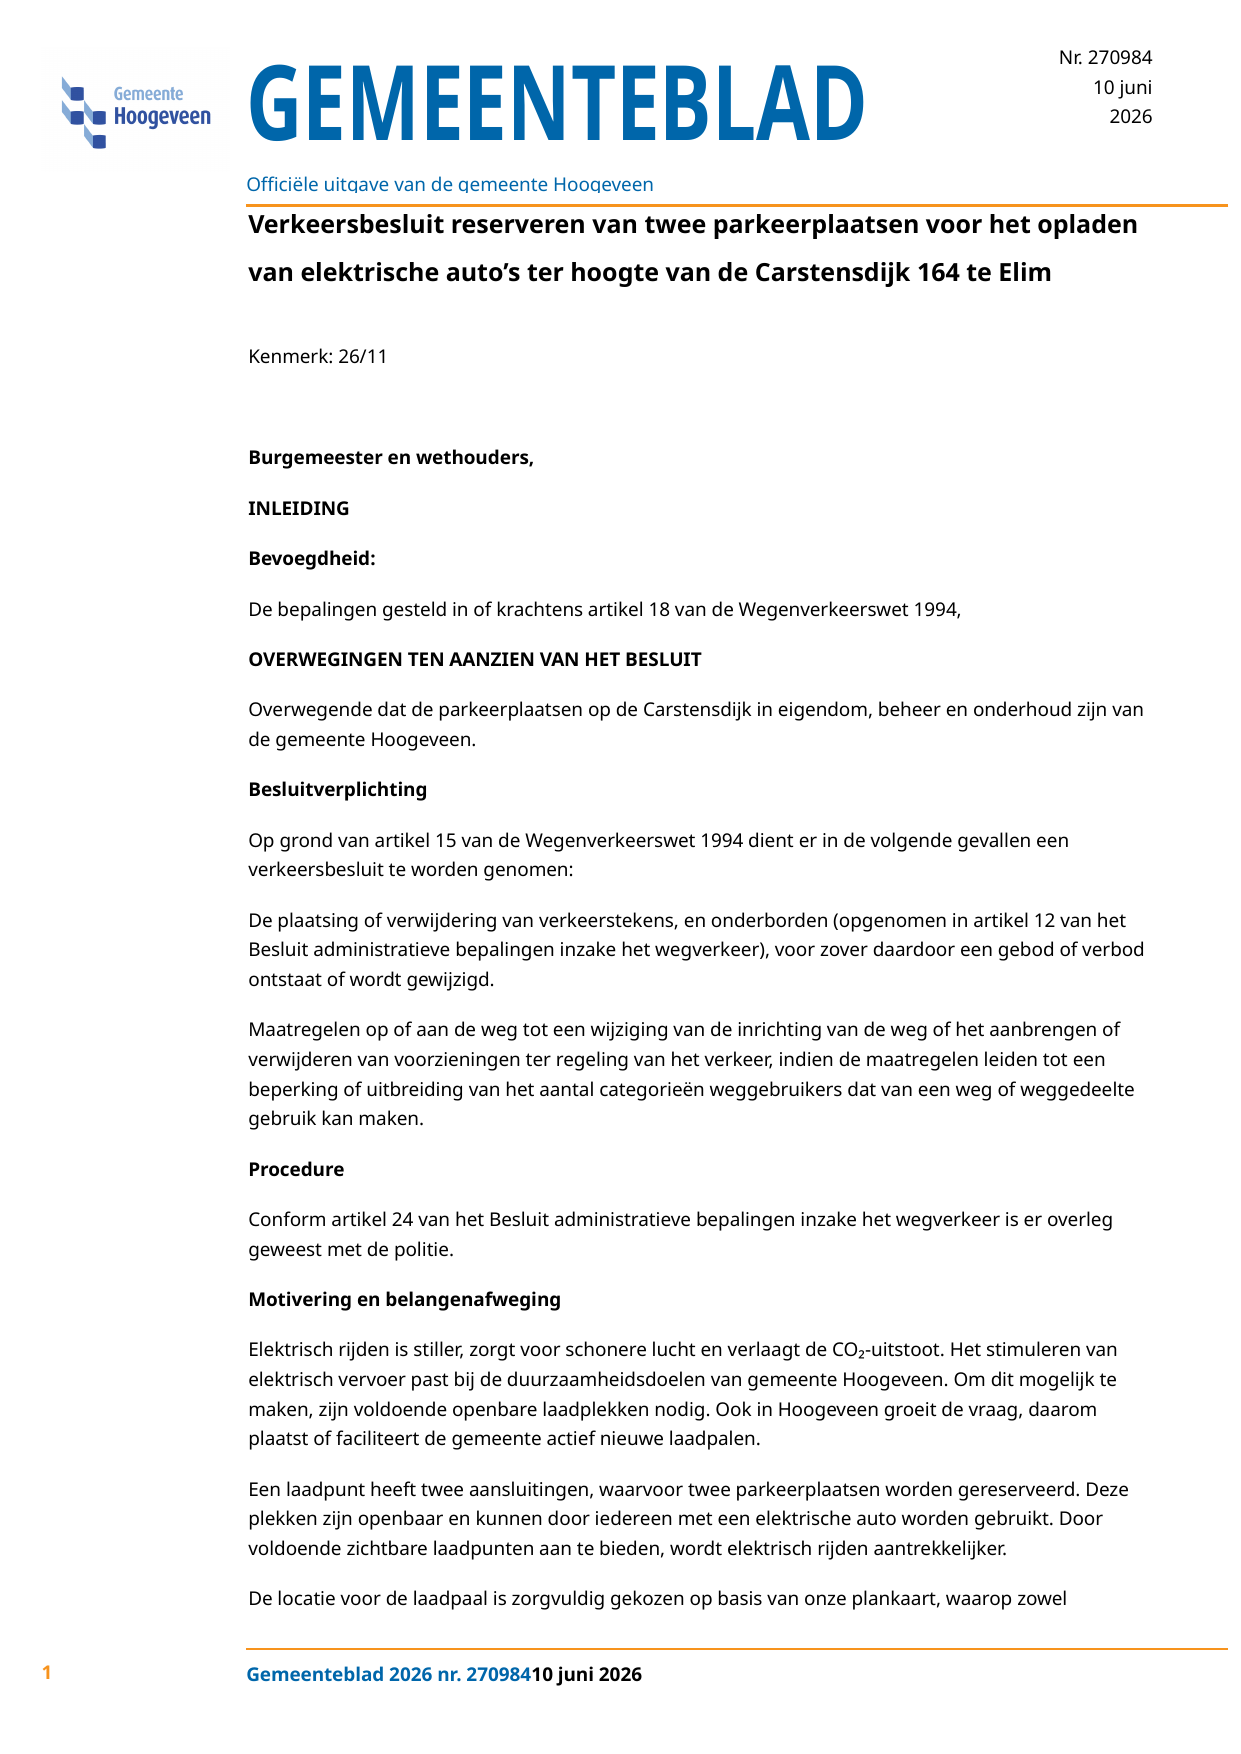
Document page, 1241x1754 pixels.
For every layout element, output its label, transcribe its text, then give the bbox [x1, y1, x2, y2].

text Bevoegdheid: [248, 545, 1152, 571]
text Motivering en belangenafweging [248, 1286, 1152, 1312]
text Besluitverplichting [248, 777, 1152, 802]
text De bepalingen gesteld in of krachtens artikel 18 van de Wegenverkeerswet 1994, [248, 596, 1152, 621]
text Elektrisch rijden is stiller, zorgt voor schonere lucht en verlaagt de CO₂-uitstoot. Het stimuleren van elektrisch vervoer past bij de duurzaamheidsdoelen van gemeente Hoogeveen. Om dit mogelijk te maken, zijn voldoende openbare laadplekken nodig. Ook in Hoogeveen groeit de vraag, daarom plaatst of faciliteert de gemeente actief nieuwe laadpalen. [248, 1337, 1152, 1451]
text Maatregelen op of aan de weg tot een wijziging van de inrichting van de weg of het aanbrengen of verwijderen van voorzieningen ter regeling van het verkeer, indien de maatregelen leiden tot een beperking of uitbreiding van het aantal categorieën weggebruikers dat van een weg of weggedeelte gebruik kan maken. [248, 1017, 1152, 1131]
text INLEIDING [248, 495, 1152, 521]
text OVERWEGINGEN TEN AANZIEN VAN HET BESLUIT [248, 646, 1152, 672]
text De locatie voor de laadpaal is zorgvuldig gekozen op basis van onze plankaart, waarop zowel [248, 1585, 1152, 1611]
text Verkeersbesluit reserveren van twee parkeerplaatsen voor het opladen van elektrische auto’s ter hoogte van de Carstensdijk 164 te Elim [248, 207, 1152, 288]
text Een laadpunt heeft twee aansluitingen, waarvoor twee parkeerplaatsen worden gereserveerd. Deze plekken zijn openbaar en kunnen door iedereen met een elektrische auto worden gebruikt. Door voldoende zichtbare laadpunten aan te bieden, wordt elektrisch rijden aantrekkelijker. [248, 1476, 1152, 1561]
picture [41, 47, 231, 172]
text Procedure [248, 1156, 1152, 1181]
text Conform artikel 24 van het Besluit administratieve bepalingen inzake het wegverkeer is er overleg geweest met de politie. [248, 1206, 1152, 1261]
text De plaatsing of verwijdering van verkeerstekens, en onderborden (opgenomen in artikel 12 van het Besluit administratieve bepalingen inzake het wegverkeer), voor zover daardoor een gebod of verbod ontstaat of wordt gewijzigd. [248, 907, 1152, 992]
text Kenmerk: 26/11 [248, 344, 1152, 369]
text Op grond van artikel 15 van de Wegenverkeerswet 1994 dient er in de volgende gevallen een verkeersbesluit te worden genomen: [248, 827, 1152, 882]
text Burgemeester en wethouders, [248, 444, 1152, 470]
text Overwegende dat de parkeerplaatsen op de Carstensdijk in eigendom, beheer en onderhoud zijn van de gemeente Hoogeveen. [248, 697, 1152, 752]
